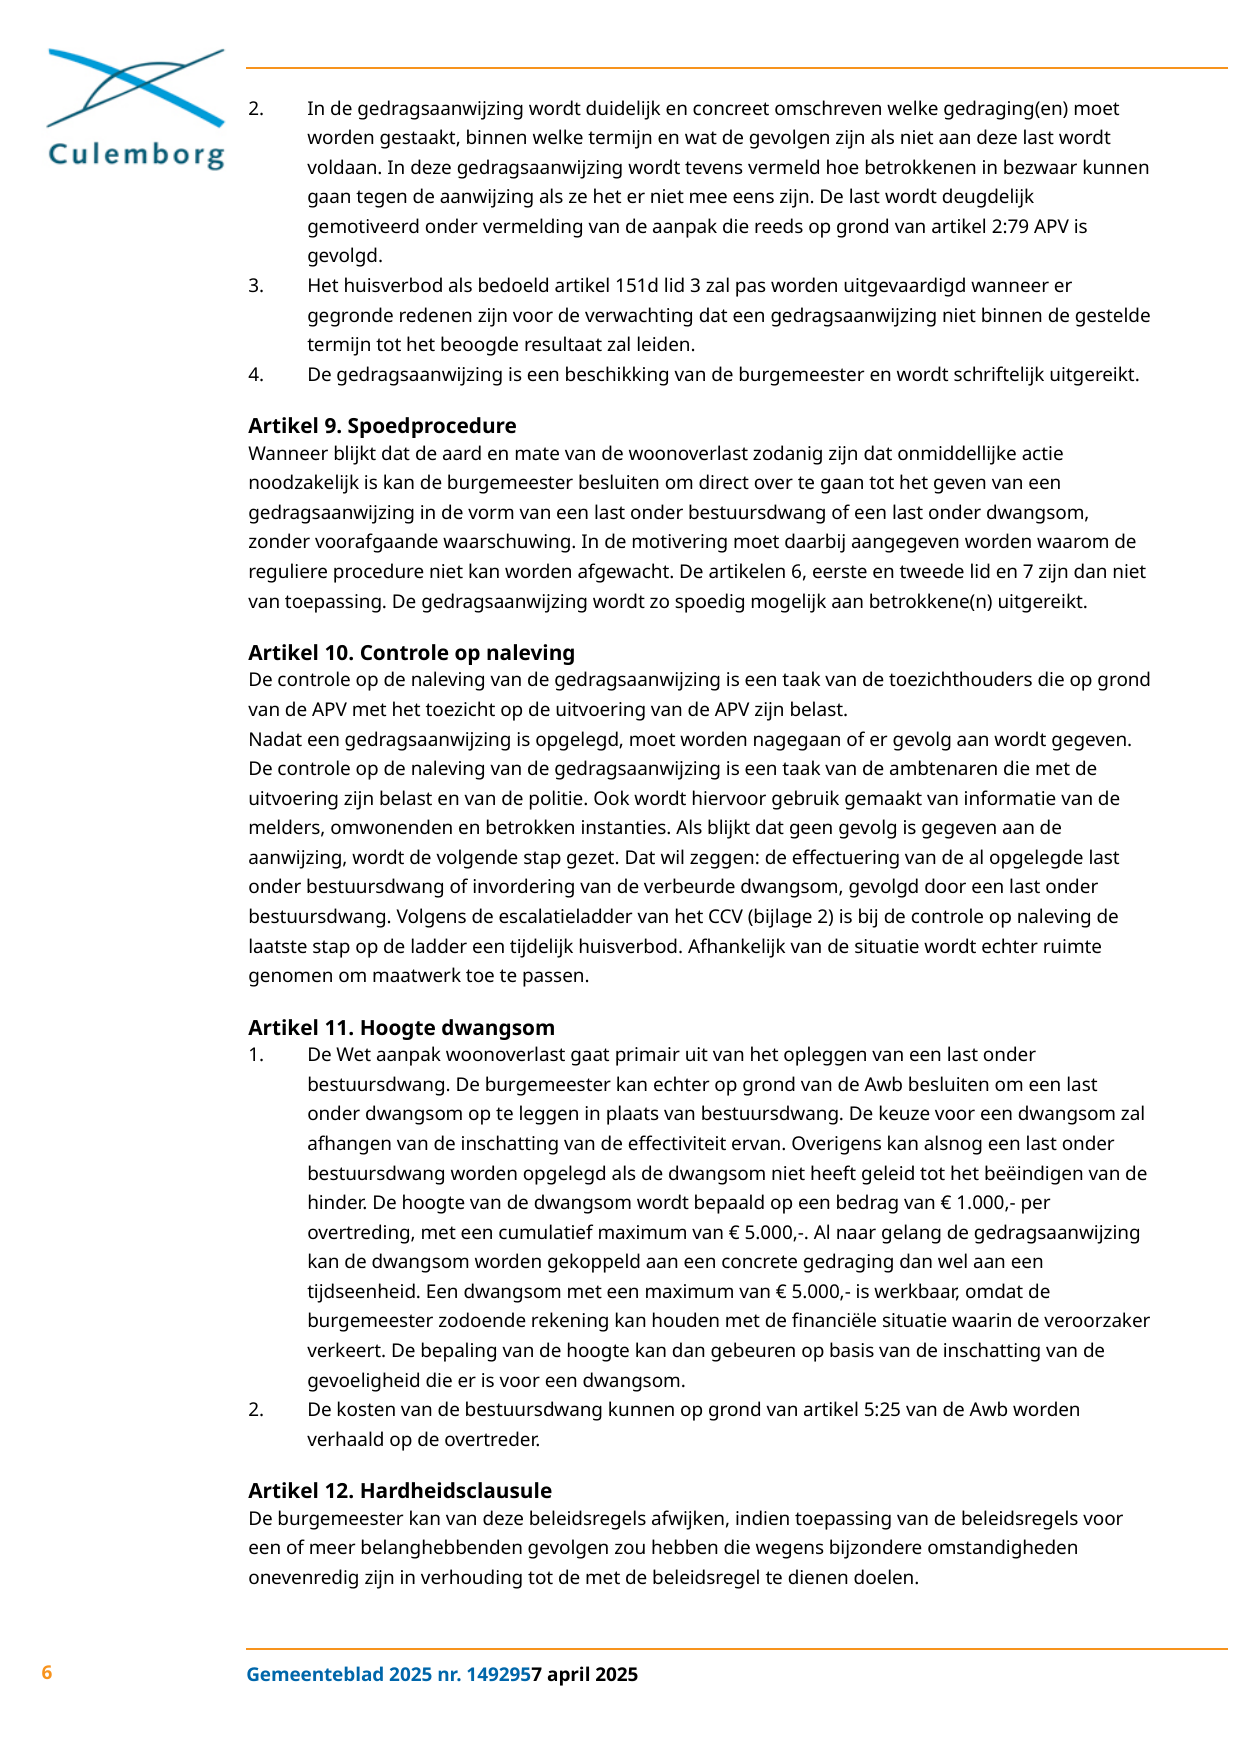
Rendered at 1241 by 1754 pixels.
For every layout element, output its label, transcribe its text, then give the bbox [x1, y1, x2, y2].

text Wanneer blijkt dat de aard en mate van de woonoverlast zodanig zijn dat onmiddellijke actie noodzakelijk is kan de burgemeester besluiten om direct over te gaan tot het geven van een gedragsaanwijzing in de vorm van een last onder bestuursdwang of een last onder dwangsom, zonder voorafgaande waarschuwing. In de motivering moet daarbij aangegeven worden waarom de reguliere procedure niet kan worden afgewacht. De artikelen 6, eerste en tweede lid en 7 zijn dan niet van toepassing. De gedragsaanwijzing wordt zo spoedig mogelijk aan betrokkene(n) uitgereikt. [248, 440, 1152, 613]
list De Wet aanpak woonoverlast gaat primair uit van het opleggen van een last onder bestuursdwang. De burgemeester kan echter op grond van de Awb besluiten om een last onder dwangsom op te leggen in plaats van bestuursdwang. De keuze voor een dwangsom zal afhangen van de inschatting van de effectiviteit ervan. Overigens kan alsnog een last onder bestuursdwang worden opgelegd als de dwangsom niet heeft geleid tot het beëindigen van de hinder. De hoogte van de dwangsom wordt bepaald op een bedrag van € 1.000,- per overtreding, met een cumulatief maximum van € 5.000,-. Al naar gelang de gedragsaanwijzing kan de dwangsom worden gekoppeld aan een concrete gedraging dan wel aan een tijdseenheid. Een dwangsom met een maximum van € 5.000,- is werkbaar, omdat de burgemeester zodoende rekening kan houden met de financiële situatie waarin de veroorzaker verkeert. De bepaling van de hoogte kan dan gebeuren op basis van de inschatting van de gevoeligheid die er is voor een dwangsom. [248, 1041, 1152, 1392]
list In de gedragsaanwijzing wordt duidelijk en concreet omschreven welke gedraging(en) moet worden gestaakt, binnen welke termijn en wat de gevolgen zijn als niet aan deze last wordt voldaan. In deze gedragsaanwijzing wordt tevens vermeld hoe betrokkenen in bezwaar kunnen gaan tegen de aanwijzing als ze het er niet mee eens zijn. De last wordt deugdelijk gemotiveerd onder vermelding van de aanpak die reeds op grond van artikel 2:79 APV is gevolgd. [248, 95, 1152, 268]
text Artikel 11. Hoogte dwangsom [248, 1013, 1152, 1041]
list De kosten van de bestuursdwang kunnen op grond van artikel 5:25 van de Awb worden verhaald op de overtreder. [248, 1396, 1152, 1452]
text De burgemeester kan van deze beleidsregels afwijken, indien toepassing van de beleidsregels voor een of meer belanghebbenden gevolgen zou hebben die wegens bijzondere omstandigheden onevenredig zijn in verhouding tot de met de beleidsregel te dienen doelen. [248, 1505, 1152, 1590]
text Artikel 10. Controle op naleving [248, 638, 1152, 667]
picture [41, 47, 231, 172]
text Nadat een gedragsaanwijzing is opgelegd, moet worden nagegaan of er gevolg aan wordt gegeven. De controle op de naleving van de gedragsaanwijzing is een taak van de ambtenaren die met de uitvoering zijn belast en van de politie. Ook wordt hiervoor gebruik gemaakt van informatie van de melders, omwonenden en betrokken instanties. Als blijkt dat geen gevolg is gegeven aan de aanwijzing, wordt de volgende stap gezet. Dat wil zeggen: de effectuering van de al opgelegde last onder bestuursdwang of invordering van de verbeurde dwangsom, gevolgd door een last onder bestuursdwang. Volgens de escalatieladder van het CCV (bijlage 2) is bij de controle op naleving de laatste stap op de ladder een tijdelijk huisverbod. Afhankelijk van de situatie wordt echter ruimte genomen om maatwerk toe te passen. [248, 726, 1152, 988]
text De controle op de naleving van de gedragsaanwijzing is een taak van de toezichthouders die op grond van de APV met het toezicht op de uitvoering van de APV zijn belast. [248, 667, 1152, 722]
list De gedragsaanwijzing is een beschikking van de burgemeester en wordt schriftelijk uitgereikt. [248, 361, 1152, 387]
text Artikel 12. Hardheidsclausule [248, 1476, 1152, 1505]
list Het huisverbod als bedoeld artikel 151d lid 3 zal pas worden uitgevaardigd wanneer er gegronde redenen zijn voor de verwachting dat een gedragsaanwijzing niet binnen de gestelde termijn tot het beoogde resultaat zal leiden. [248, 272, 1152, 357]
text Artikel 9. Spoedprocedure [248, 411, 1152, 440]
